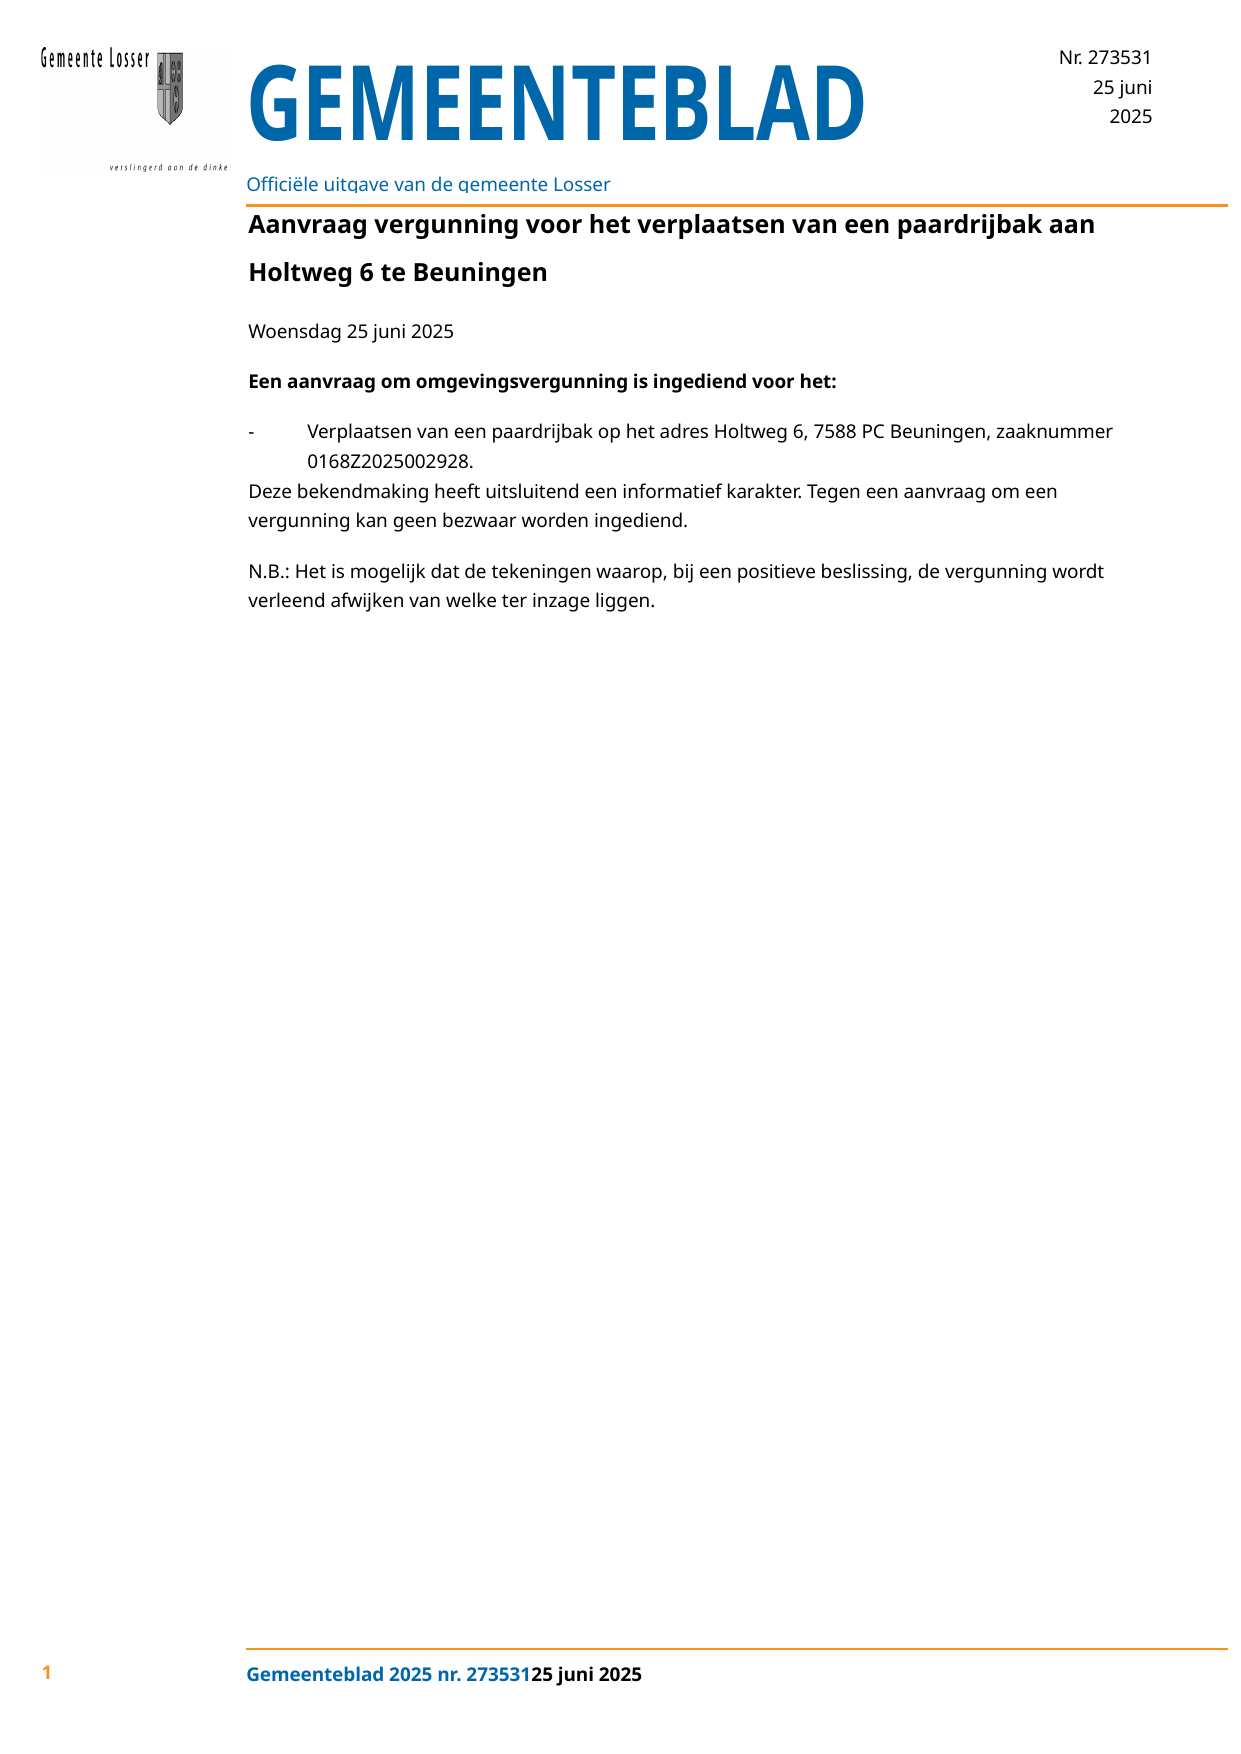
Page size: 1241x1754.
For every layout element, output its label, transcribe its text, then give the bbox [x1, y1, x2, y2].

text Een aanvraag om omgevingsvergunning is ingediend voor het: [248, 368, 1152, 394]
text Aanvraag vergunning voor het verplaatsen van een paardrijbak aan Holtweg 6 te Beuningen [248, 207, 1152, 288]
picture [41, 47, 231, 172]
text Deze bekendmaking heeft uitsluitend een informatief karakter. Tegen een aanvraag om een vergunning kan geen bezwaar worden ingediend. [248, 478, 1152, 533]
text Woensdag 25 juni 2025 [248, 318, 1152, 344]
text N.B.: Het is mogelijk dat de tekeningen waarop, bij een positieve beslissing, de vergunning wordt verleend afwijken van welke ter inzage liggen. [248, 558, 1152, 613]
list Verplaatsen van een paardrijbak op het adres Holtweg 6, 7588 PC Beuningen, zaaknummer 0168Z2025002928. [248, 419, 1152, 474]
